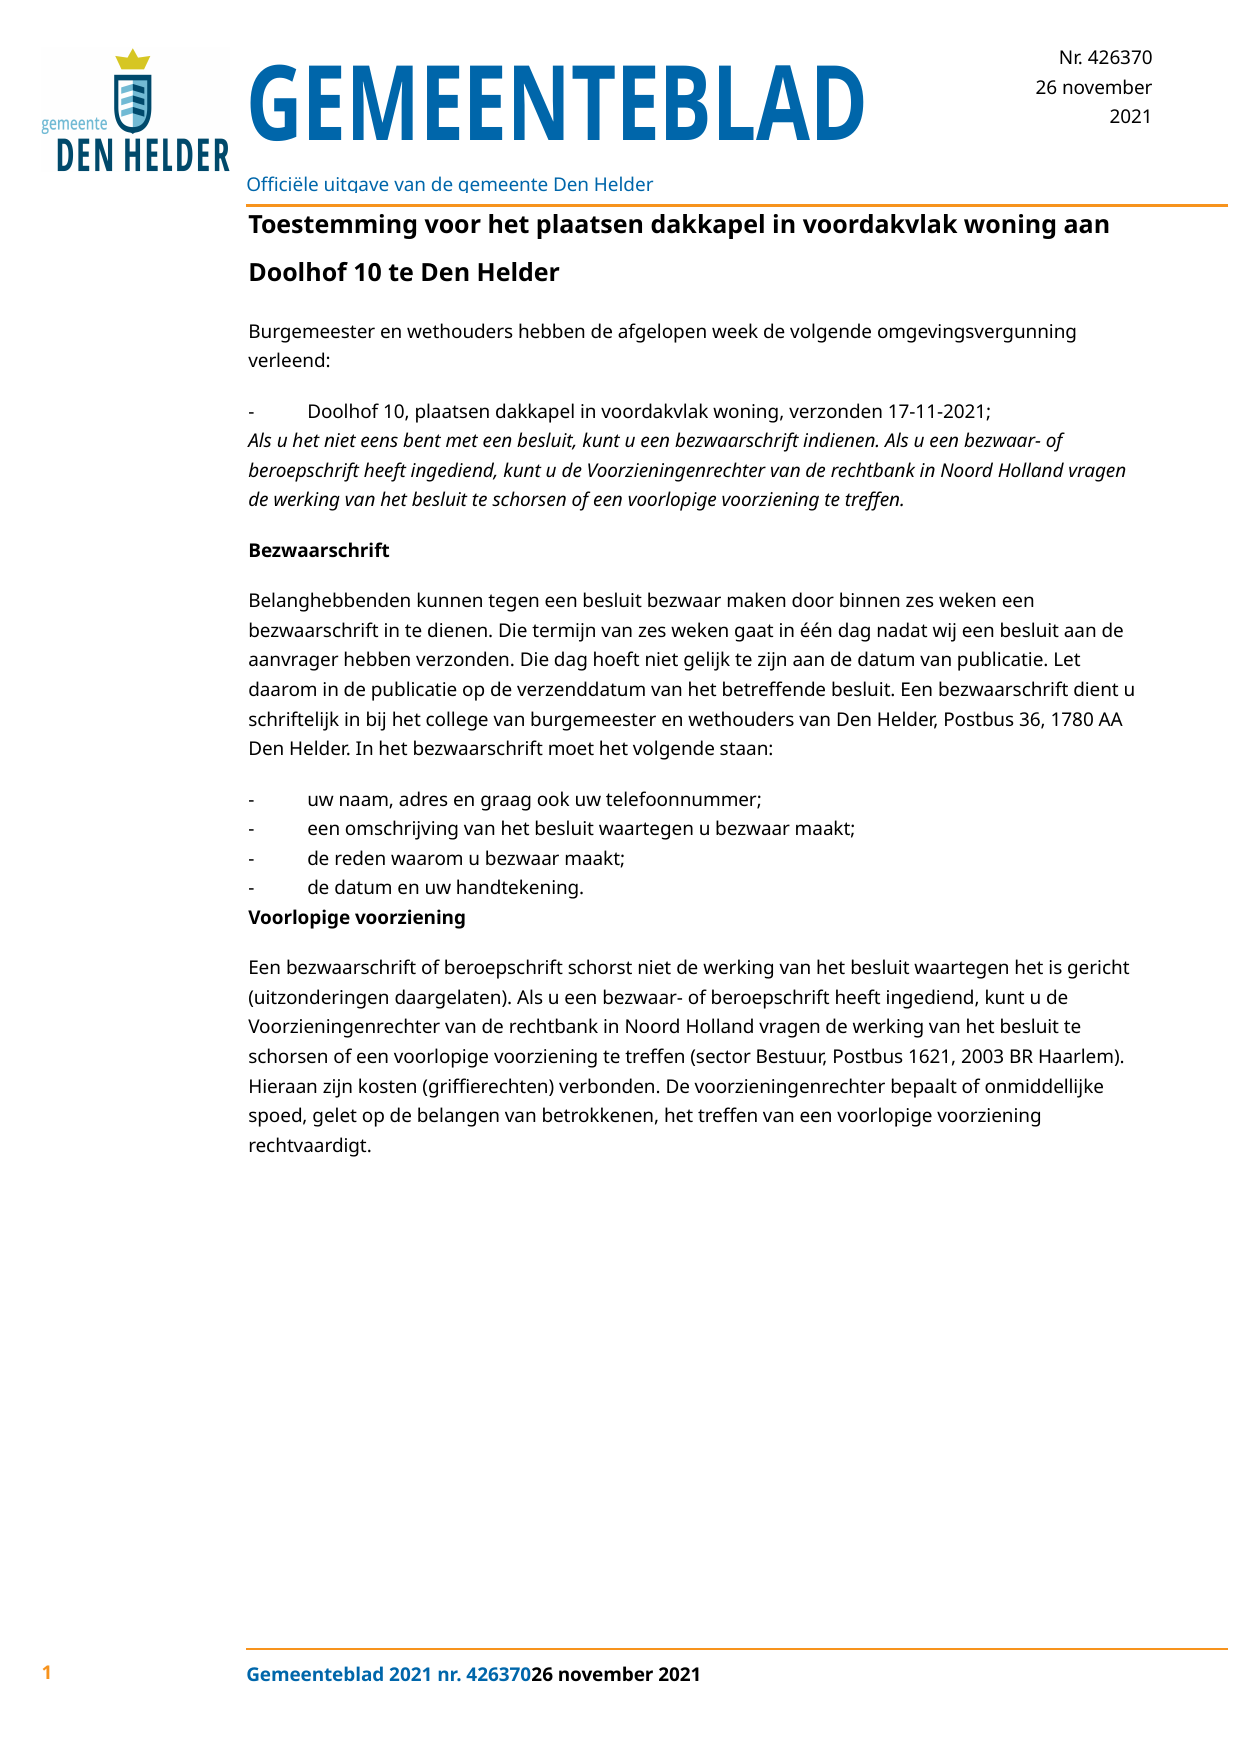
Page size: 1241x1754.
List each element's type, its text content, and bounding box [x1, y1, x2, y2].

text Voorlopige voorziening [248, 904, 1152, 930]
picture [220, 160, 224, 172]
list Doolhof 10, plaatsen dakkapel in voordakvlak woning, verzonden 17-11-2021; [248, 398, 1152, 424]
text Burgemeester en wethouders hebben de afgelopen week de volgende omgevingsvergunning verleend: [248, 318, 1152, 373]
picture [182, 144, 187, 165]
text Bezwaarschrift [248, 537, 1152, 563]
picture [100, 154, 106, 172]
text Als u het niet eens bent met een besluit, kunt u een bezwaarschrift indienen. Als u een bezwaar- of beroepschrift heeft ingediend, kunt u de Voorzieningenrechter van de rechtbank in Noord Holland vragen de werking van het besluit te schorsen of een voorlopige voorziening te treffen. [248, 427, 1152, 512]
text Belanghebbenden kunnen tegen een besluit bezwaar maken door binnen zes weken een bezwaarschrift in te dienen. Die termijn van zes weken gaat in één dag nadat wij een besluit aan de aanvrager hebben verzonden. Die dag hoeft niet gelijk te zijn aan de datum van publicatie. Let daarom in de publicatie op de verzenddatum van het betreffende besluit. Een bezwaarschrift dient u schriftelijk in bij het college van burgemeester en wethouders van Den Helder, Postbus 36, 1780 AA Den Helder. In het bezwaarschrift moet het volgende staan: [248, 587, 1152, 761]
list de reden waarom u bezwaar maakt; [248, 845, 1152, 871]
text Toestemming voor het plaatsen dakkapel in voordakvlak woning aan Doolhof 10 te Den Helder [248, 207, 1152, 288]
picture [41, 47, 231, 172]
picture [130, 157, 135, 172]
list de datum en uw handtekening. [248, 874, 1152, 900]
list een omschrijving van het besluit waartegen u bezwaar maakt; [248, 815, 1152, 841]
text Een bezwaarschrift of beroepschrift schorst niet de werking van het besluit waartegen het is gericht (uitzonderingen daargelaten). Als u een bezwaar- of beroepschrift heeft ingediend, kunt u de Voorzieningenrechter van de rechtbank in Noord Holland vragen de werking van het besluit te schorsen of een voorlopige voorziening te treffen (sector Bestuur, Postbus 1621, 2003 BR Haarlem). Hieraan zijn kosten (griffierechten) verbonden. De voorzieningenrechter bepaalt of onmiddellijke spoed, gelet op de belangen van betrokkenen, het treffen van een voorlopige voorziening rechtvaardigt. [248, 954, 1152, 1158]
list uw naam, adres en graag ook uw telefoonnummer; [248, 786, 1152, 812]
picture [63, 144, 68, 165]
